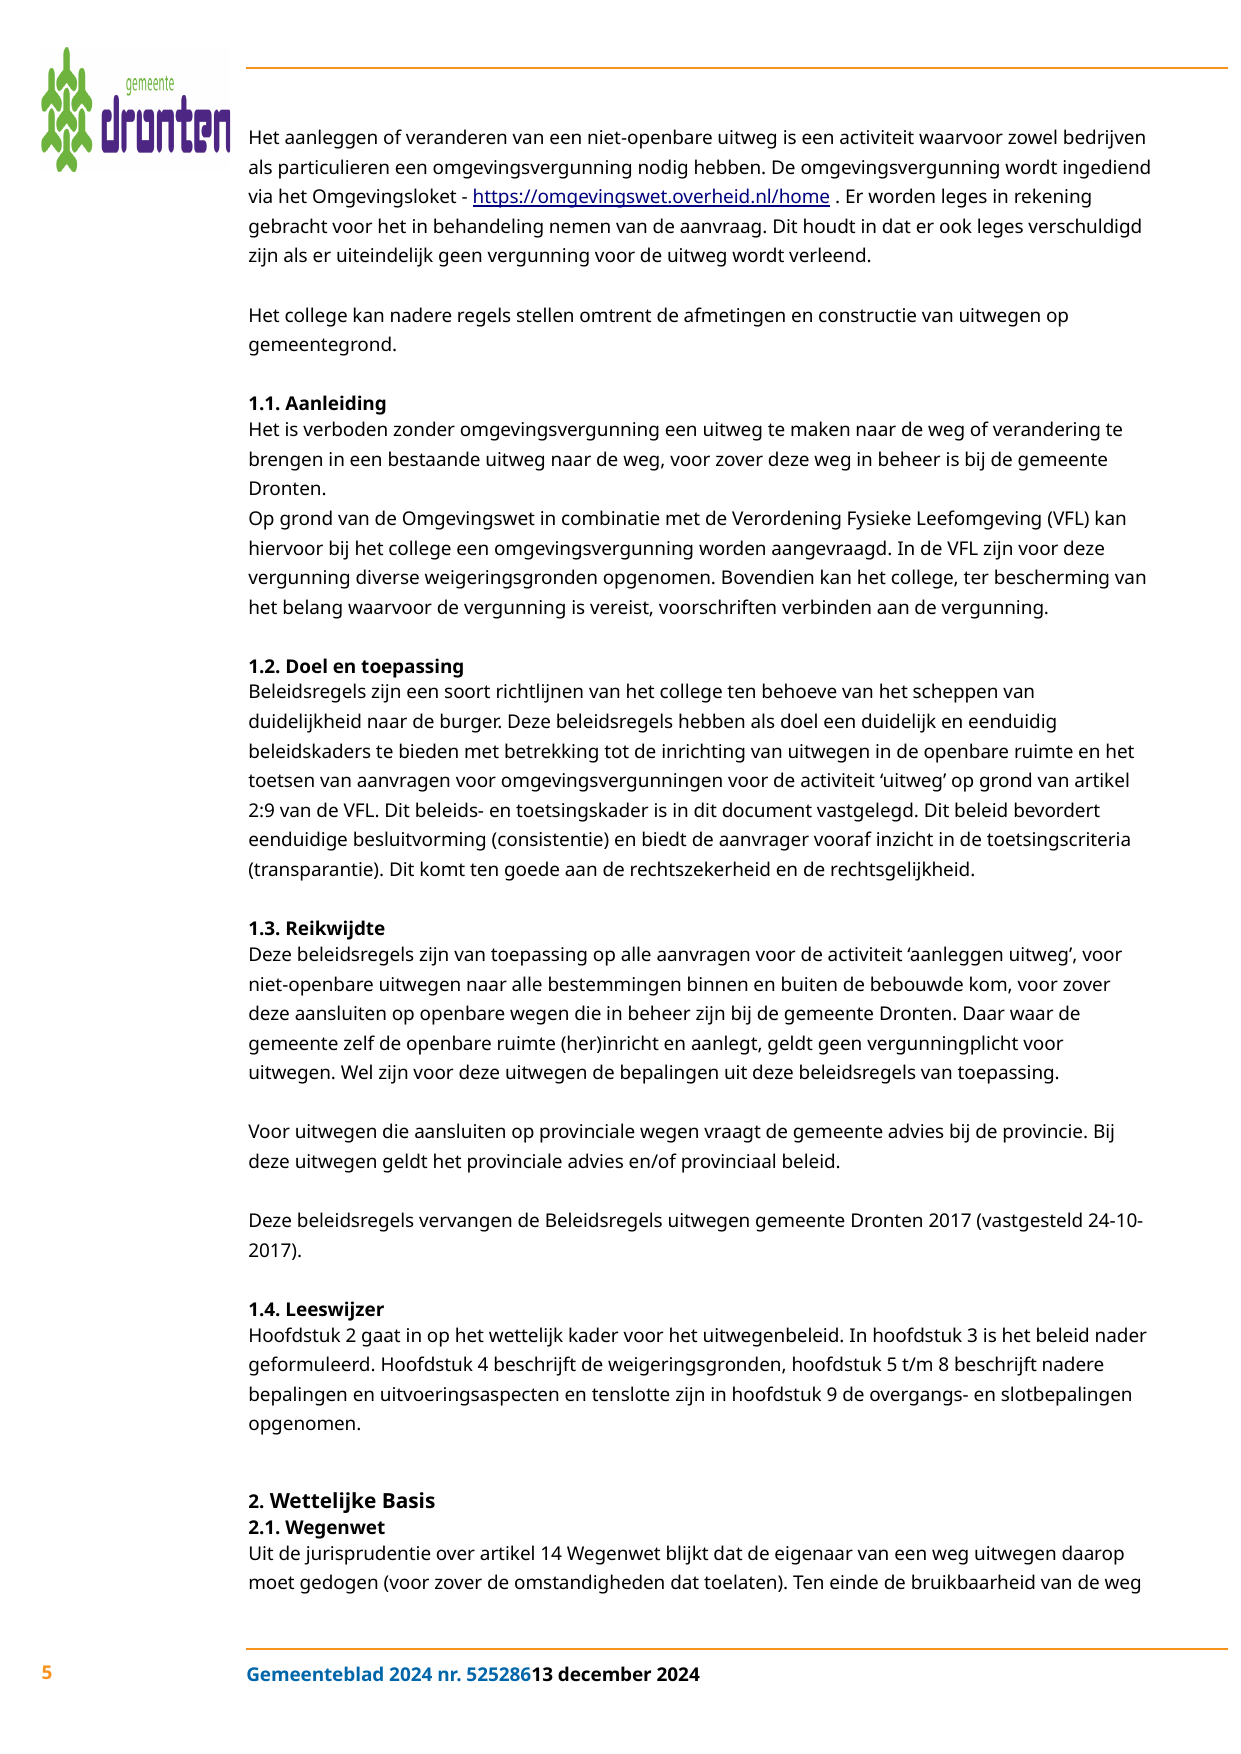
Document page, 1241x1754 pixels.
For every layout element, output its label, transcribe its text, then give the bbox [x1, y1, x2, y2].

text 1.4. Leeswijzer [248, 1296, 1152, 1322]
text Op grond van de Omgevingswet in combinatie met de Verordening Fysieke Leefomgeving (VFL) kan hiervoor bij het college een omgevingsvergunning worden aangevraagd. In de VFL zijn voor deze vergunning diverse weigeringsgronden opgenomen. Bovendien kan het college, ter bescherming van het belang waarvoor de vergunning is vereist, voorschriften verbinden aan de vergunning. [248, 505, 1152, 619]
text Voor uitwegen die aansluiten op provinciale wegen vraagt de gemeente advies bij de provincie. Bij deze uitwegen geldt het provinciale advies en/of provinciaal beleid. [248, 1119, 1152, 1174]
text Het is verboden zonder omgevingsvergunning een uitweg te maken naar de weg of verandering te brengen in een bestaande uitweg naar de weg, voor zover deze weg in beheer is bij de gemeente Dronten. [248, 416, 1152, 501]
text 1.3. Reikwijdte [248, 915, 1152, 941]
text Beleidsregels zijn een soort richtlijnen van het college ten behoeve van het scheppen van duidelijkheid naar de burger. Deze beleidsregels hebben als doel een duidelijk en eenduidig beleidskaders te bieden met betrekking tot de inrichting van uitwegen in de openbare ruimte en het toetsen van aanvragen voor omgevingsvergunningen voor de activiteit ‘uitweg’ op grond van artikel 2:9 van de VFL. Dit beleids- en toetsingskader is in dit document vastgelegd. Dit beleid bevordert eenduidige besluitvorming (consistentie) en biedt de aanvrager vooraf inzicht in de toetsingscriteria (transparantie). Dit komt ten goede aan de rechtszekerheid en de rechtsgelijkheid. [248, 679, 1152, 882]
text Uit de jurisprudentie over artikel 14 Wegenwet blijkt dat de eigenaar van een weg uitwegen daarop moet gedogen (voor zover de omstandigheden dat toelaten). Ten einde de bruikbaarheid van de weg [248, 1540, 1152, 1595]
text Het aanleggen of veranderen van een niet-openbare uitweg is een activiteit waarvoor zowel bedrijven als particulieren een omgevingsvergunning nodig hebben. De omgevingsvergunning wordt ingediend via het Omgevingsloket - https://omgevingswet.overheid.nl/home . Er worden leges in rekening gebracht voor het in behandeling nemen van de aanvraag. Dit houdt in dat er ook leges verschuldigd zijn als er uiteindelijk geen vergunning voor de uitweg wordt verleend. [248, 124, 1152, 268]
text Deze beleidsregels zijn van toepassing op alle aanvragen voor de activiteit ‘aanleggen uitweg’, voor niet-openbare uitwegen naar alle bestemmingen binnen en buiten de bebouwde kom, voor zover deze aansluiten op openbare wegen die in beheer zijn bij de gemeente Dronten. Daar waar de gemeente zelf de openbare ruimte (her)inricht en aanlegt, geldt geen vergunningplicht voor uitwegen. Wel zijn voor deze uitwegen de bepalingen uit deze beleidsregels van toepassing. [248, 941, 1152, 1085]
text 1.2. Doel en toepassing [248, 653, 1152, 679]
text 2.1. Wegenwet [248, 1514, 1152, 1540]
text Hoofdstuk 2 gaat in op het wettelijk kader voor het uitwegenbeleid. In hoofdstuk 3 is het beleid nader geformuleerd. Hoofdstuk 4 beschrijft de weigeringsgronden, hoofdstuk 5 t/m 8 beschrijft nadere bepalingen en uitvoeringsaspecten en tenslotte zijn in hoofdstuk 9 de overgangs- en slotbepalingen opgenomen. [248, 1322, 1152, 1436]
text 2. Wettelijke Basis [248, 1486, 1152, 1514]
picture [41, 47, 231, 172]
text Het college kan nadere regels stellen omtrent de afmetingen en constructie van uitwegen op gemeentegrond. [248, 302, 1152, 357]
text 1.1. Aanleiding [248, 391, 1152, 416]
text Deze beleidsregels vervangen de Beleidsregels uitwegen gemeente Dronten 2017 (vastgesteld 24-10-2017). [248, 1207, 1152, 1263]
